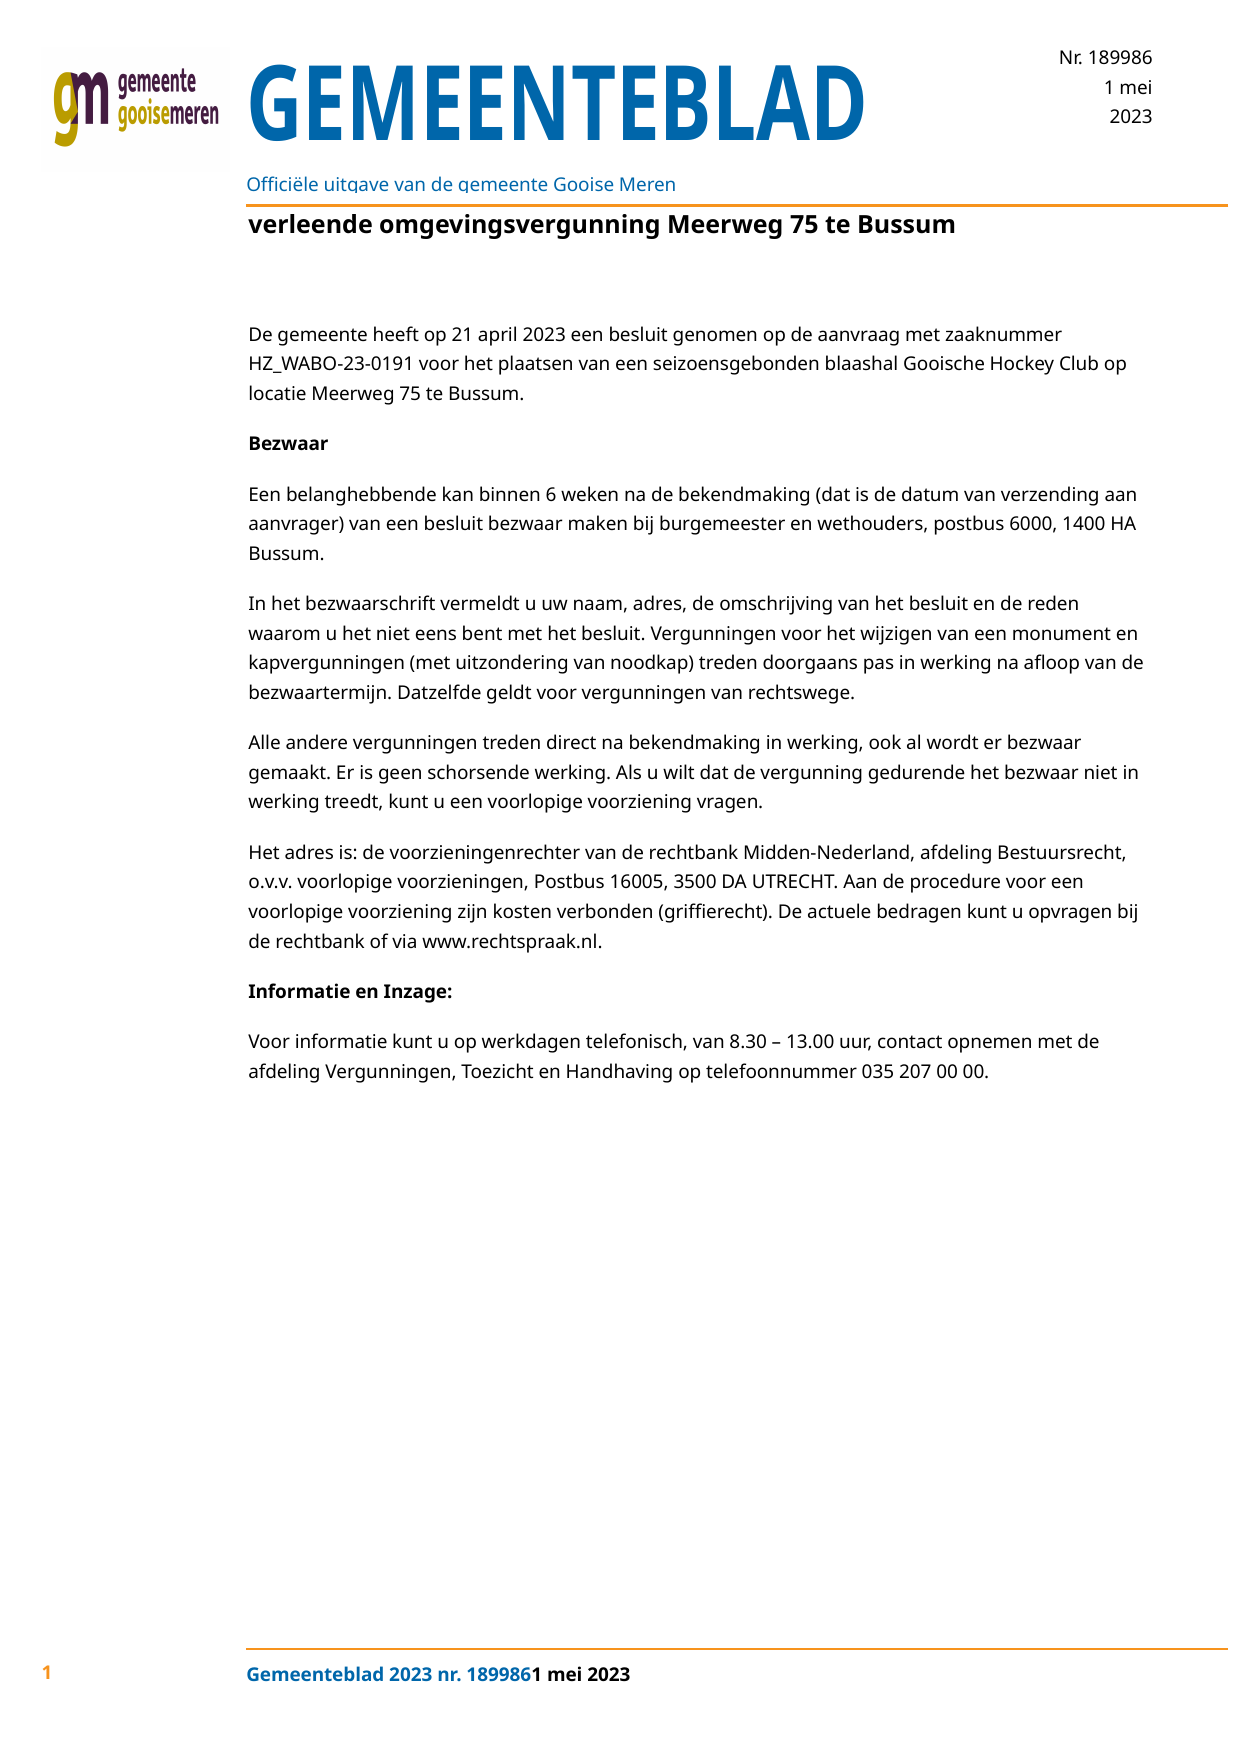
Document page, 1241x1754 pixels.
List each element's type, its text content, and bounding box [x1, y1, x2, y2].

text Een belanghebbende kan binnen 6 weken na de bekendmaking (dat is de datum van verzending aan aanvrager) van een besluit bezwaar maken bij burgemeester en wethouders, postbus 6000, 1400 HA Bussum. [248, 481, 1152, 566]
picture [41, 47, 231, 172]
text De gemeente heeft op 21 april 2023 een besluit genomen op de aanvraag met zaaknummer HZ_WABO-23-0191 voor het plaatsen van een seizoensgebonden blaashal Gooische Hockey Club op locatie Meerweg 75 te Bussum. [248, 321, 1152, 406]
text verleende omgevingsvergunning Meerweg 75 te Bussum [248, 207, 1152, 241]
text In het bezwaarschrift vermeldt u uw naam, adres, de omschrijving van het besluit en de reden waarom u het niet eens bent met het besluit. Vergunningen voor het wijzigen van een monument en kapvergunningen (met uitzondering van noodkap) treden doorgaans pas in werking na afloop van de bezwaartermijn. Datzelfde geldt voor vergunningen van rechtswege. [248, 590, 1152, 705]
text Voor informatie kunt u op werkdagen telefonisch, van 8.30 – 13.00 uur, contact opnemen met de afdeling Vergunningen, Toezicht en Handhaving op telefoonnummer 035 207 00 00. [248, 1029, 1152, 1084]
text Het adres is: de voorzieningenrechter van de rechtbank Midden-Nederland, afdeling Bestuursrecht, o.v.v. voorlopige voorzieningen, Postbus 16005, 3500 DA UTRECHT. Aan de procedure voor een voorlopige voorziening zijn kosten verbonden (griffierecht). De actuele bedragen kunt u opvragen bij de rechtbank of via www.rechtspraak.nl. [248, 839, 1152, 953]
text Informatie en Inzage: [248, 978, 1152, 1004]
text Bezwaar [248, 430, 1152, 456]
text Alle andere vergunningen treden direct na bekendmaking in werking, ook al wordt er bezwaar gemaakt. Er is geen schorsende werking. Als u wilt dat de vergunning gedurende het bezwaar niet in werking treedt, kunt u een voorlopige voorziening vragen. [248, 729, 1152, 814]
